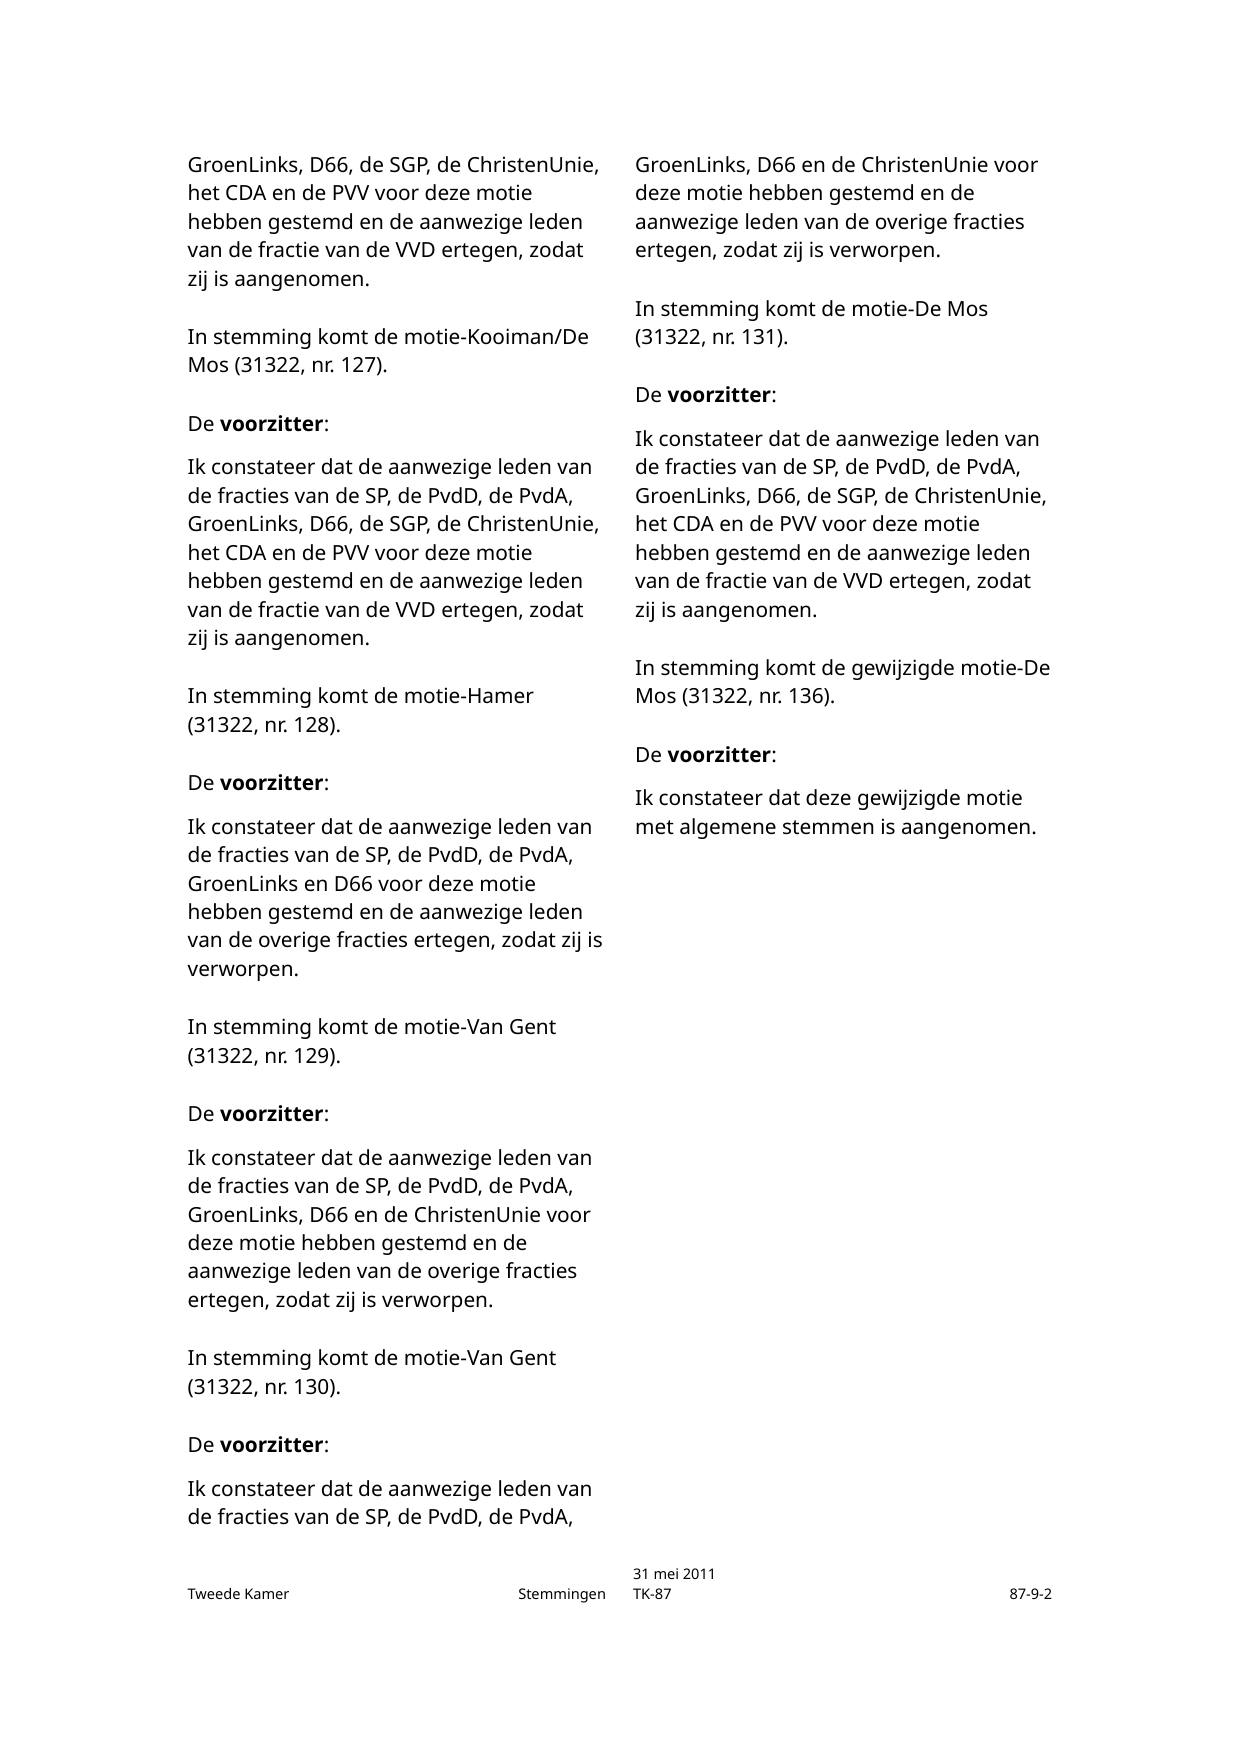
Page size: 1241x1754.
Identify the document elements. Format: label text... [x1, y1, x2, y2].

text In stemming komt de gewijzigde motie-De Mos (31322, nr. 136). [635, 653, 1053, 710]
text In stemming komt de motie-Hamer (31322, nr. 128). [187, 682, 605, 738]
text In stemming komt de motie-De Mos (31322, nr. 131). [635, 294, 1053, 351]
text In stemming komt de motie-Kooiman/De Mos (31322, nr. 127). [187, 322, 605, 379]
text Ik constateer dat deze gewijzigde motie met algemene stemmen is aangenomen. [635, 783, 1053, 840]
text De voorzitter: [635, 740, 1053, 768]
text Ik constateer dat de aanwezige leden van de fracties van de SP, de PvdD, de PvdA, GroenLinks en D66 voor deze motie hebben gestemd en de aanwezige leden van de overige fracties ertegen, zodat zij is verworpen. [187, 812, 605, 982]
text De voorzitter: [635, 381, 1053, 409]
text GroenLinks, D66, de SGP, de ChristenUnie, het CDA en de PVV voor deze motie hebben gestemd en de aanwezige leden van de fractie van de VVD ertegen, zodat zij is aangenomen. [187, 150, 605, 292]
text Ik constateer dat de aanwezige leden van de fracties van de SP, de PvdD, de PvdA, [187, 1474, 605, 1531]
text De voorzitter: [187, 768, 605, 797]
text De voorzitter: [187, 409, 605, 437]
text Ik constateer dat de aanwezige leden van de fracties van de SP, de PvdD, de PvdA, GroenLinks, D66 en de ChristenUnie voor deze motie hebben gestemd en de aanwezige leden van de overige fracties ertegen, zodat zij is verworpen. [187, 1143, 605, 1313]
text Ik constateer dat de aanwezige leden van de fracties van de SP, de PvdD, de PvdA, GroenLinks, D66, de SGP, de ChristenUnie, het CDA en de PVV voor deze motie hebben gestemd en de aanwezige leden van de fractie van de VVD ertegen, zodat zij is aangenomen. [635, 424, 1053, 623]
text Ik constateer dat de aanwezige leden van de fracties van de SP, de PvdD, de PvdA, GroenLinks, D66, de SGP, de ChristenUnie, het CDA en de PVV voor deze motie hebben gestemd en de aanwezige leden van de fractie van de VVD ertegen, zodat zij is aangenomen. [187, 452, 605, 652]
text De voorzitter: [187, 1099, 605, 1128]
text In stemming komt de motie-Van Gent (31322, nr. 129). [187, 1012, 605, 1069]
text De voorzitter: [187, 1430, 605, 1459]
text GroenLinks, D66 en de ChristenUnie voor deze motie hebben gestemd en de aanwezige leden van de overige fracties ertegen, zodat zij is verworpen. [635, 150, 1053, 264]
text In stemming komt de motie-Van Gent (31322, nr. 130). [187, 1343, 605, 1400]
